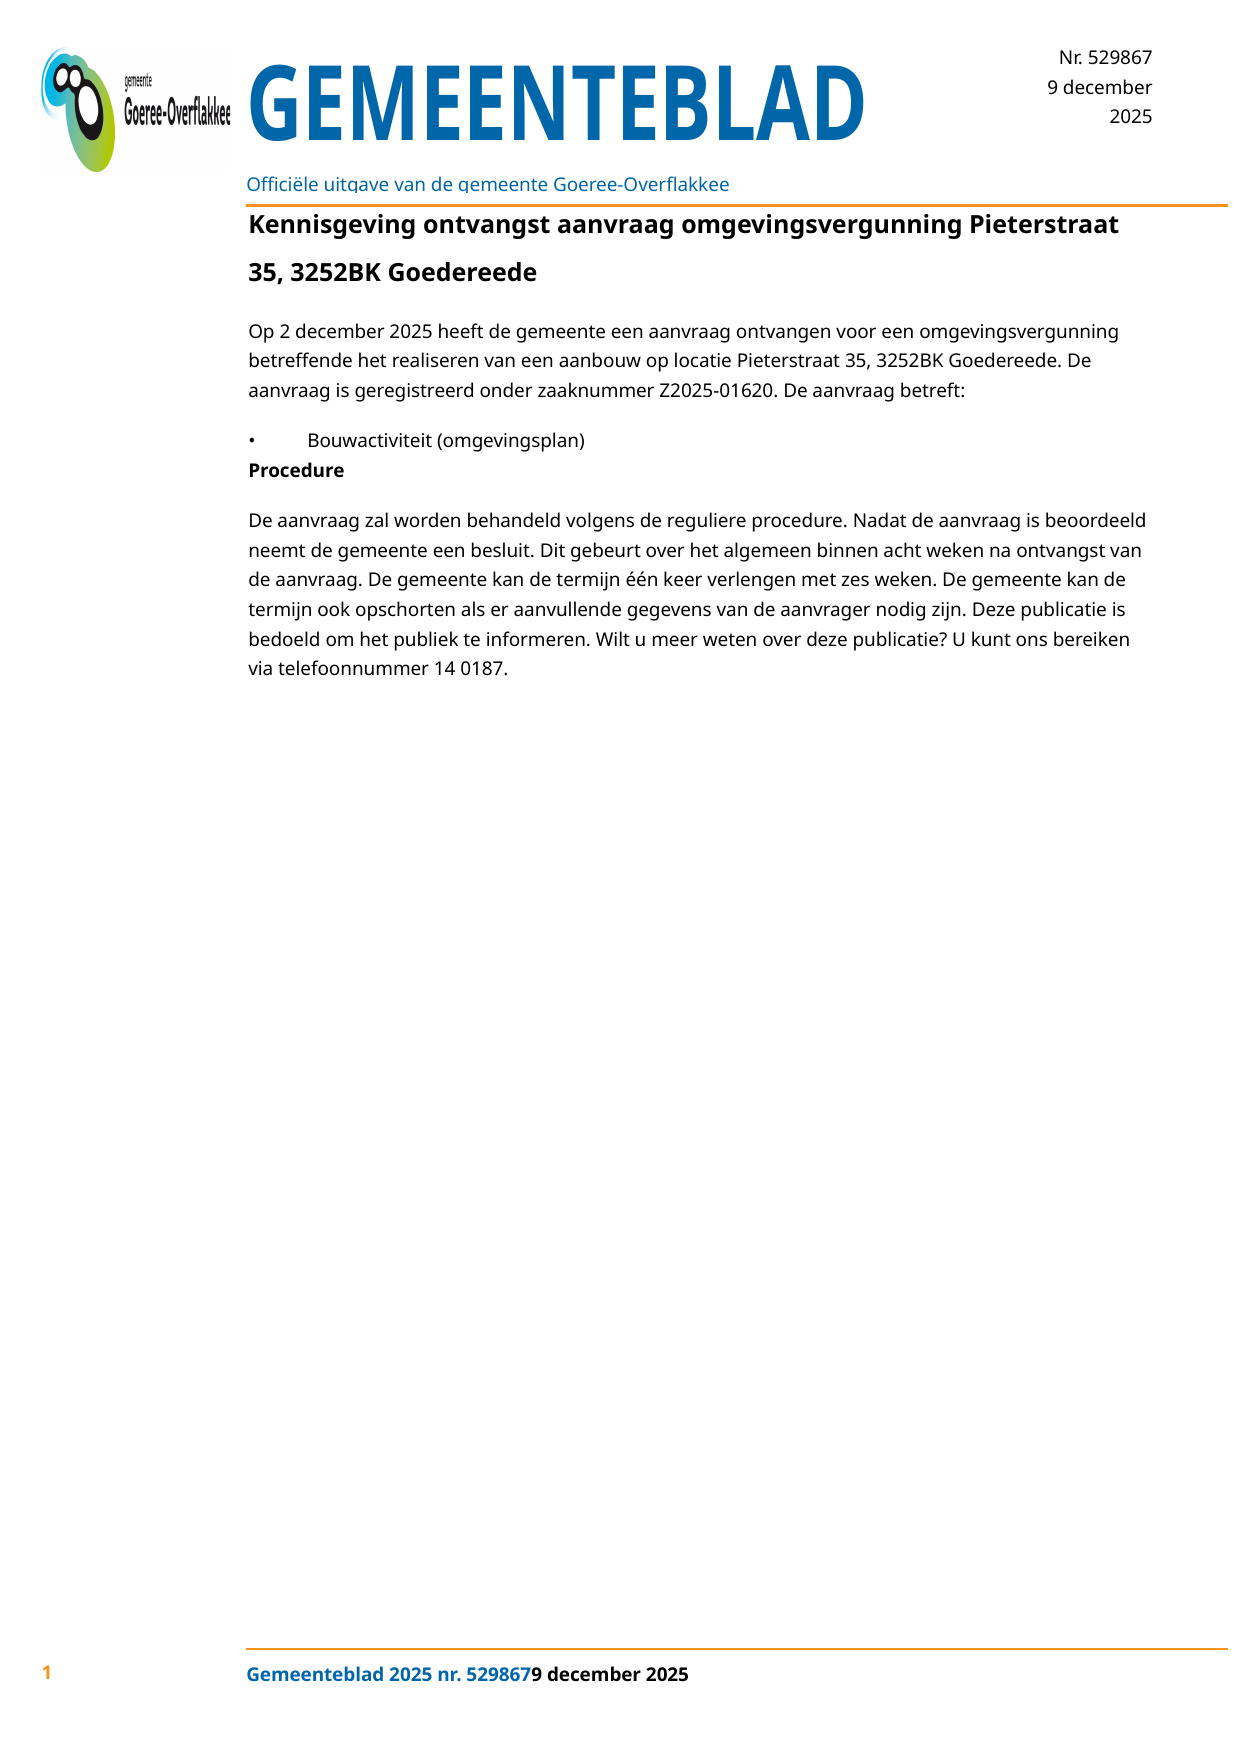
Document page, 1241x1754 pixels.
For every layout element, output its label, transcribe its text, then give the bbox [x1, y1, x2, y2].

text Op 2 december 2025 heeft de gemeente een aanvraag ontvangen voor een omgevingsvergunning betreffende het realiseren van een aanbouw op locatie Pieterstraat 35, 3252BK Goedereede. De aanvraag is geregistreerd onder zaaknummer Z2025-01620. De aanvraag betreft: [248, 318, 1152, 403]
text Procedure [248, 457, 1152, 483]
text Kennisgeving ontvangst aanvraag omgevingsvergunning Pieterstraat 35, 3252BK Goedereede [248, 207, 1152, 288]
list Bouwactiviteit (omgevingsplan) [248, 427, 1152, 453]
picture [41, 47, 231, 172]
text De aanvraag zal worden behandeld volgens de reguliere procedure. Nadat de aanvraag is beoordeeld neemt de gemeente een besluit. Dit gebeurt over het algemeen binnen acht weken na ontvangst van de aanvraag. De gemeente kan de termijn één keer verlengen met zes weken. De gemeente kan de termijn ook opschorten als er aanvullende gegevens van de aanvrager nodig zijn. Deze publicatie is bedoeld om het publiek te informeren. Wilt u meer weten over deze publicatie? U kunt ons bereiken via telefoonnummer 14 0187. [248, 507, 1152, 681]
